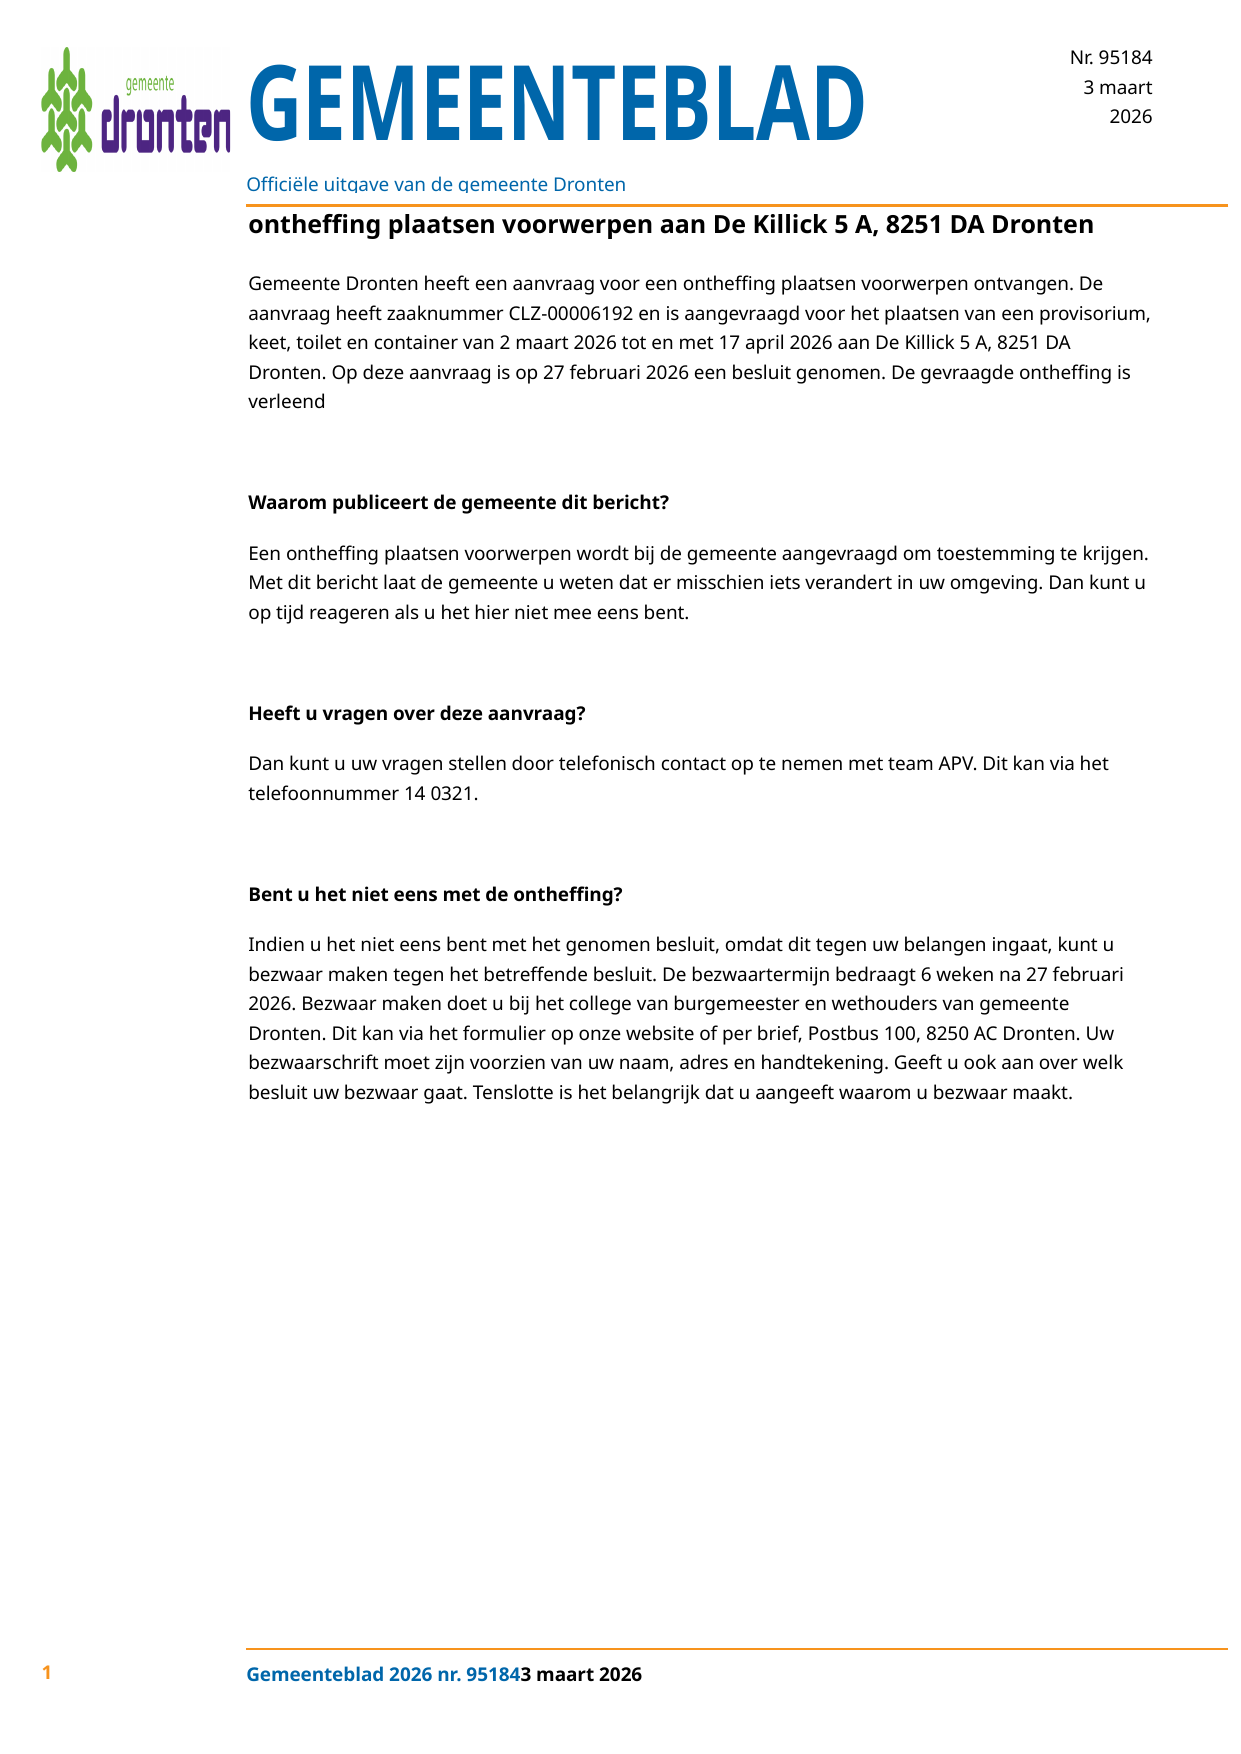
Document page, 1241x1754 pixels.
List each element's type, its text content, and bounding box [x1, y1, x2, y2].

text Indien u het niet eens bent met het genomen besluit, omdat dit tegen uw belangen ingaat, kunt u bezwaar maken tegen het betreffende besluit. De bezwaartermijn bedraagt 6 weken na 27 februari 2026. Bezwaar maken doet u bij het college van burgemeester en wethouders van gemeente Dronten. Dit kan via het formulier op onze website of per brief, Postbus 100, 8250 AC Dronten. Uw bezwaarschrift moet zijn voorzien van uw naam, adres en handtekening. Geeft u ook aan over welk besluit uw bezwaar gaat. Tenslotte is het belangrijk dat u aangeeft waarom u bezwaar maakt. [248, 931, 1152, 1105]
text Een ontheffing plaatsen voorwerpen wordt bij de gemeente aangevraagd om toestemming te krijgen. Met dit bericht laat de gemeente u weten dat er misschien iets verandert in uw omgeving. Dan kunt u op tijd reageren als u het hier niet mee eens bent. [248, 540, 1152, 625]
text Bent u het niet eens met de ontheffing? [248, 881, 1152, 906]
text Waarom publiceert de gemeente dit bericht? [248, 489, 1152, 515]
text Dan kunt u uw vragen stellen door telefonisch contact op te nemen met team APV. Dit kan via het telefoonnummer 14 0321. [248, 750, 1152, 806]
text Gemeente Dronten heeft een aanvraag voor een ontheffing plaatsen voorwerpen ontvangen. De aanvraag heeft zaaknummer CLZ-00006192 en is aangevraagd voor het plaatsen van een provisorium, keet, toilet en container van 2 maart 2026 tot en met 17 april 2026 aan De Killick 5 A, 8251 DA Dronten. Op deze aanvraag is op 27 februari 2026 een besluit genomen. De gevraagde ontheffing is verleend [248, 270, 1152, 414]
text Heeft u vragen over deze aanvraag? [248, 700, 1152, 726]
text ontheffing plaatsen voorwerpen aan De Killick 5 A, 8251 DA Dronten [248, 207, 1152, 241]
picture [41, 47, 231, 172]
